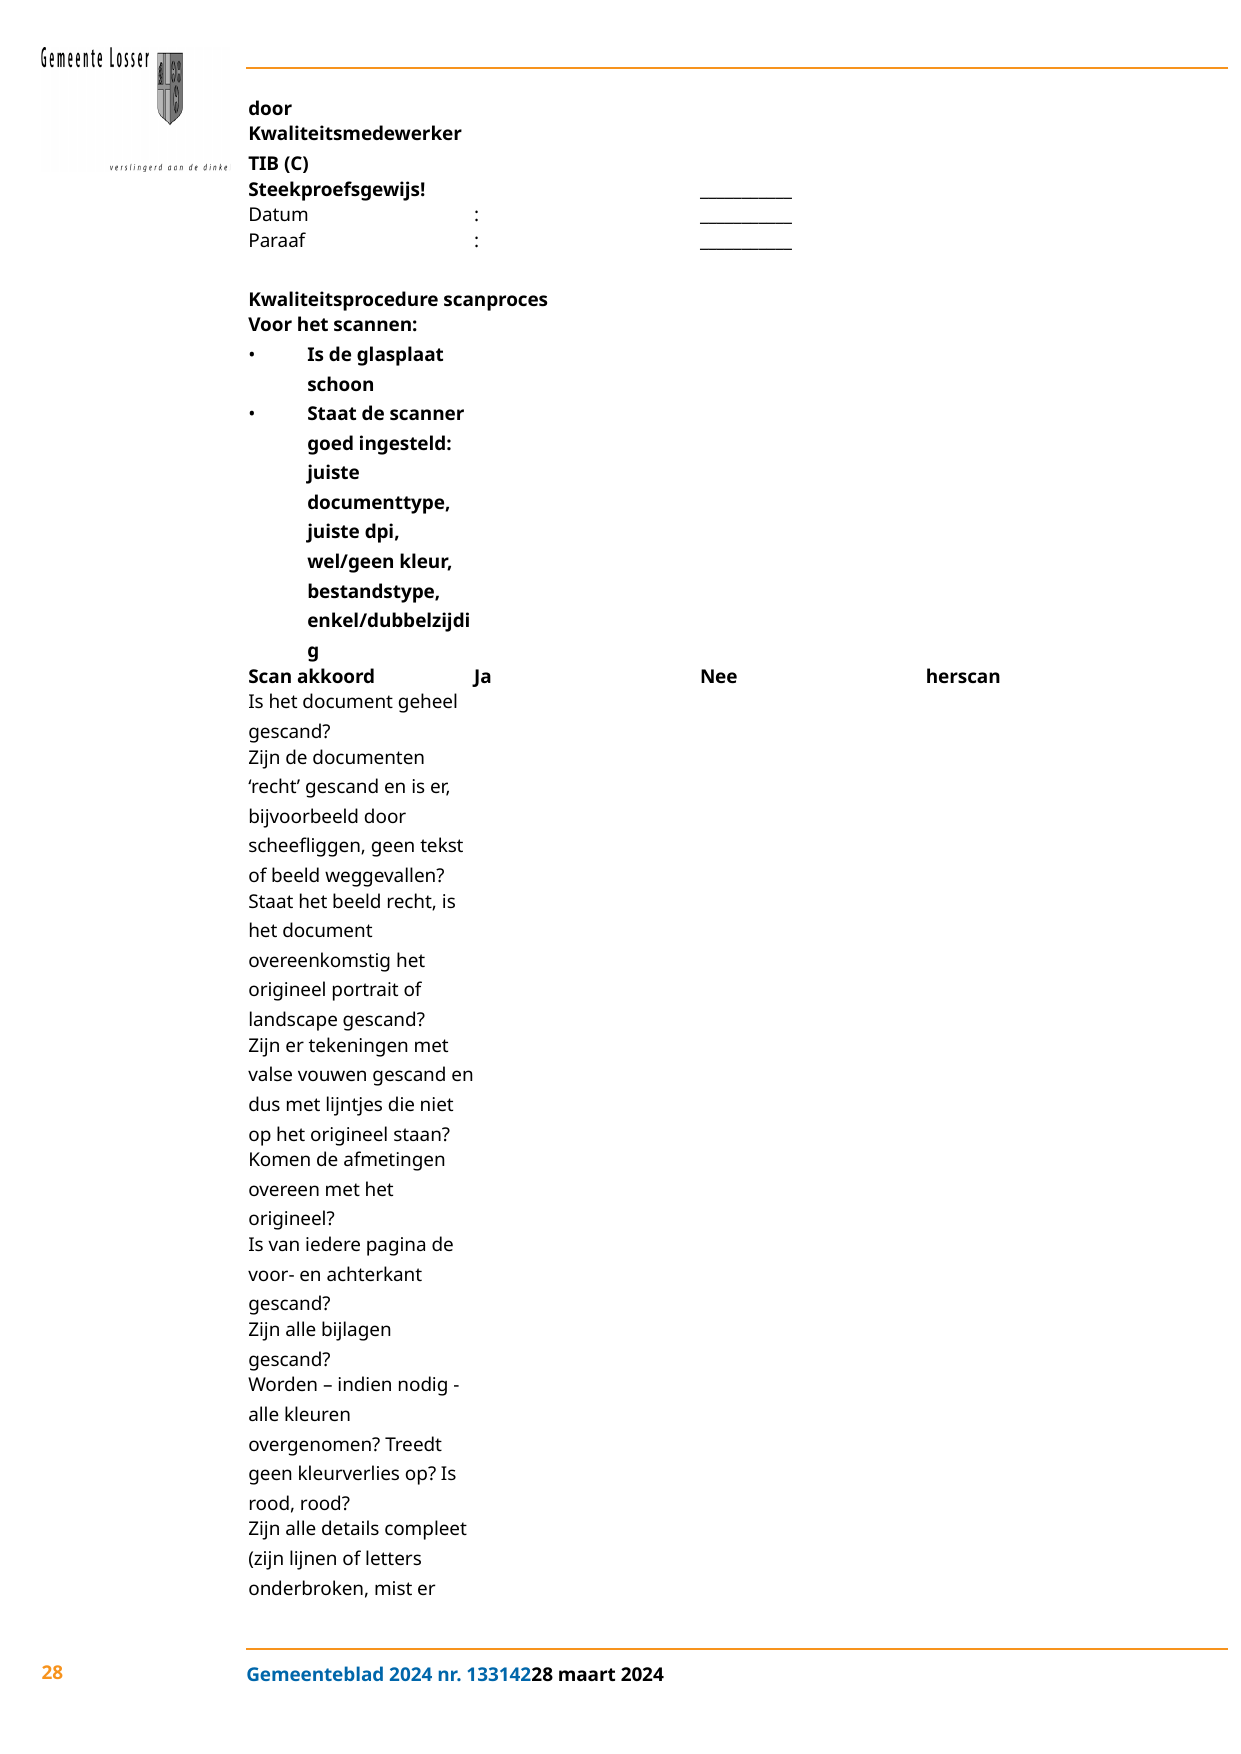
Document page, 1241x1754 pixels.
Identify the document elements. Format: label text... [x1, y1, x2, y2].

table_cell Steekproefsgewijs! [248, 176, 474, 202]
table_cell Zijn alle bijlagen gescand? [248, 1316, 474, 1372]
table_cell [926, 1146, 1152, 1231]
table_cell [474, 121, 700, 176]
table_cell [700, 312, 926, 663]
table_cell Is het document geheel gescand? [248, 689, 474, 744]
table_cell [474, 1146, 700, 1231]
table_cell [474, 1516, 700, 1601]
table_cell [926, 95, 1152, 121]
table_cell [474, 744, 700, 888]
table_cell [700, 1146, 926, 1231]
table_cell Datum [248, 202, 474, 227]
picture [41, 47, 231, 172]
table_cell ___________ [700, 227, 926, 253]
table_cell [926, 744, 1152, 888]
table_cell [926, 689, 1152, 744]
table_cell herscan [926, 663, 1152, 688]
table_cell ___________ [700, 202, 926, 227]
table_cell Voor het scannen: Is de glasplaat schoon Staat de scanner goed ingesteld: juiste documenttype, juiste dpi, wel/geen kleur, bestandstype, enkel/dubbelzijdig [248, 312, 474, 663]
table_cell [700, 1032, 926, 1146]
table_cell [926, 121, 1152, 176]
table_cell Kwaliteitsmedewerker TIB (C) [248, 121, 474, 176]
table_cell [926, 202, 1152, 227]
table_cell [474, 176, 700, 202]
table_cell [926, 1316, 1152, 1372]
table_cell [474, 1316, 700, 1372]
table_cell Nee [700, 663, 926, 688]
table_cell Komen de afmetingen overeen met het origineel? [248, 1146, 474, 1231]
table_cell door [248, 95, 474, 121]
table_cell Zijn alle details compleet (zijn lijnen of letters onderbroken, mist er [248, 1516, 474, 1601]
table_cell [926, 1231, 1152, 1316]
table_cell [926, 888, 1152, 1032]
table_cell [700, 744, 926, 888]
table_cell [474, 888, 700, 1032]
table_cell [474, 95, 700, 121]
table_cell Zijn de documenten ‘recht’ gescand en is er, bijvoorbeeld door scheefliggen, geen tekst of beeld weggevallen? [248, 744, 474, 888]
table_cell Is van iedere pagina de voor- en achterkant gescand? [248, 1231, 474, 1316]
table_cell [474, 1032, 700, 1146]
table_cell Scan akkoord [248, 663, 474, 688]
table_cell [474, 689, 700, 744]
table_header Kwaliteitsprocedure scanproces [248, 286, 1152, 312]
table_cell Ja [474, 663, 700, 688]
table_cell [700, 689, 926, 744]
table_cell Staat het beeld recht, is het document overeenkomstig het origineel portrait of landscape gescand? [248, 888, 474, 1032]
table_cell [926, 1372, 1152, 1516]
table_cell [926, 312, 1152, 663]
table_cell Paraaf [248, 227, 474, 253]
table_cell [700, 1231, 926, 1316]
table_cell ___________ [700, 176, 926, 202]
table_cell [700, 1316, 926, 1372]
table_cell [926, 1516, 1152, 1601]
table_cell [926, 176, 1152, 202]
table_cell [474, 1372, 700, 1516]
table_cell : [474, 202, 700, 227]
table_cell [700, 1516, 926, 1601]
table_cell [926, 1032, 1152, 1146]
table_cell [700, 1372, 926, 1516]
table_cell [700, 95, 926, 121]
table_cell Zijn er tekeningen met valse vouwen gescand en dus met lijntjes die niet op het origineel staan? [248, 1032, 474, 1146]
table_cell : [474, 227, 700, 253]
table_cell [700, 121, 926, 176]
table_cell [700, 888, 926, 1032]
table_cell [926, 227, 1152, 253]
table_cell Worden – indien nodig - alle kleuren overgenomen? Treedt geen kleurverlies op? Is rood, rood? [248, 1372, 474, 1516]
table_cell [474, 312, 700, 663]
table_cell [474, 1231, 700, 1316]
